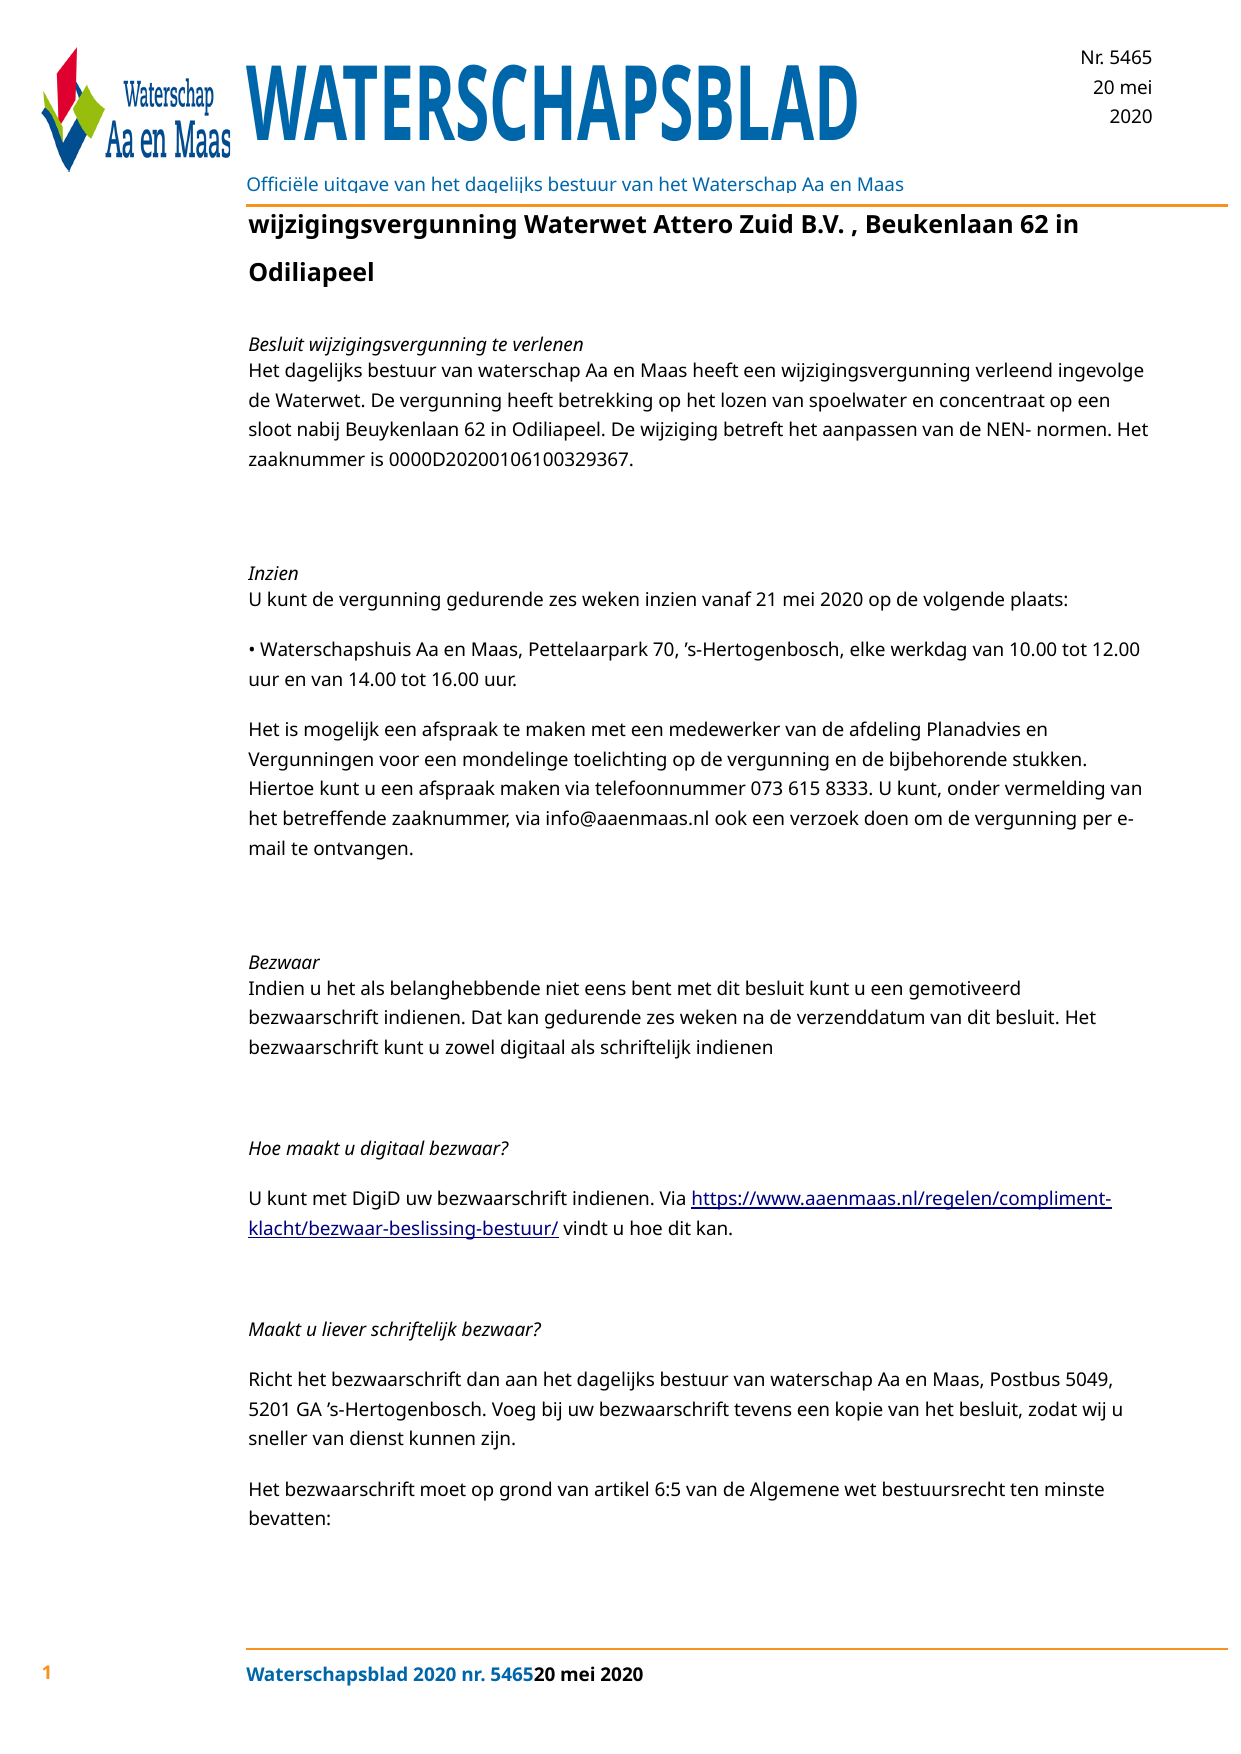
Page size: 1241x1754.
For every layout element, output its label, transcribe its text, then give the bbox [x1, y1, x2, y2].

text • Waterschapshuis Aa en Maas, Pettelaarpark 70, ’s-Hertogenbosch, elke werkdag van 10.00 tot 12.00 uur en van 14.00 tot 16.00 uur. [248, 636, 1152, 692]
text Besluit wijzigingsvergunning te verlenen [248, 331, 1152, 357]
text Het dagelijks bestuur van waterschap Aa en Maas heeft een wijzigingsvergunning verleend ingevolge de Waterwet. De vergunning heeft betrekking op het lozen van spoelwater en concentraat op een sloot nabij Beuykenlaan 62 in Odiliapeel. De wijziging betreft het aanpassen van de NEN- normen. Het zaaknummer is 0000D20200106100329367. [248, 357, 1152, 472]
text Indien u het als belanghebbende niet eens bent met dit besluit kunt u een gemotiveerd bezwaarschrift indienen. Dat kan gedurende zes weken na de verzenddatum van dit besluit. Het bezwaarschrift kunt u zowel digitaal als schriftelijk indienen [248, 975, 1152, 1060]
text Het bezwaarschrift moet op grond van artikel 6:5 van de Algemene wet bestuursrecht ten minste bevatten: [248, 1476, 1152, 1531]
text wijzigingsvergunning Waterwet Attero Zuid B.V. , Beukenlaan 62 in Odiliapeel [248, 207, 1152, 288]
text Maakt u liever schriftelijk bezwaar? [248, 1316, 1152, 1341]
text Inzien [248, 560, 1152, 586]
picture [41, 47, 231, 172]
text U kunt de vergunning gedurende zes weken inzien vanaf 21 mei 2020 op de volgende plaats: [248, 586, 1152, 612]
text Hoe maakt u digitaal bezwaar? [248, 1135, 1152, 1161]
text Het is mogelijk een afspraak te maken met een medewerker van de afdeling Planadvies en Vergunningen voor een mondelinge toelichting op de vergunning en de bijbehorende stukken. Hiertoe kunt u een afspraak maken via telefoonnummer 073 615 8333. U kunt, onder vermelding van het betreffende zaaknummer, via info@aaenmaas.nl ook een verzoek doen om de vergunning per e-mail te ontvangen. [248, 716, 1152, 861]
text Richt het bezwaarschrift dan aan het dagelijks bestuur van waterschap Aa en Maas, Postbus 5049, 5201 GA ’s-Hertogenbosch. Voeg bij uw bezwaarschrift tevens een kopie van het besluit, zodat wij u sneller van dienst kunnen zijn. [248, 1366, 1152, 1451]
text U kunt met DigiD uw bezwaarschrift indienen. Via https://www.aaenmaas.nl/regelen/compliment-klacht/bezwaar-beslissing-bestuur/ vindt u hoe dit kan. [248, 1185, 1152, 1241]
text Bezwaar [248, 949, 1152, 975]
